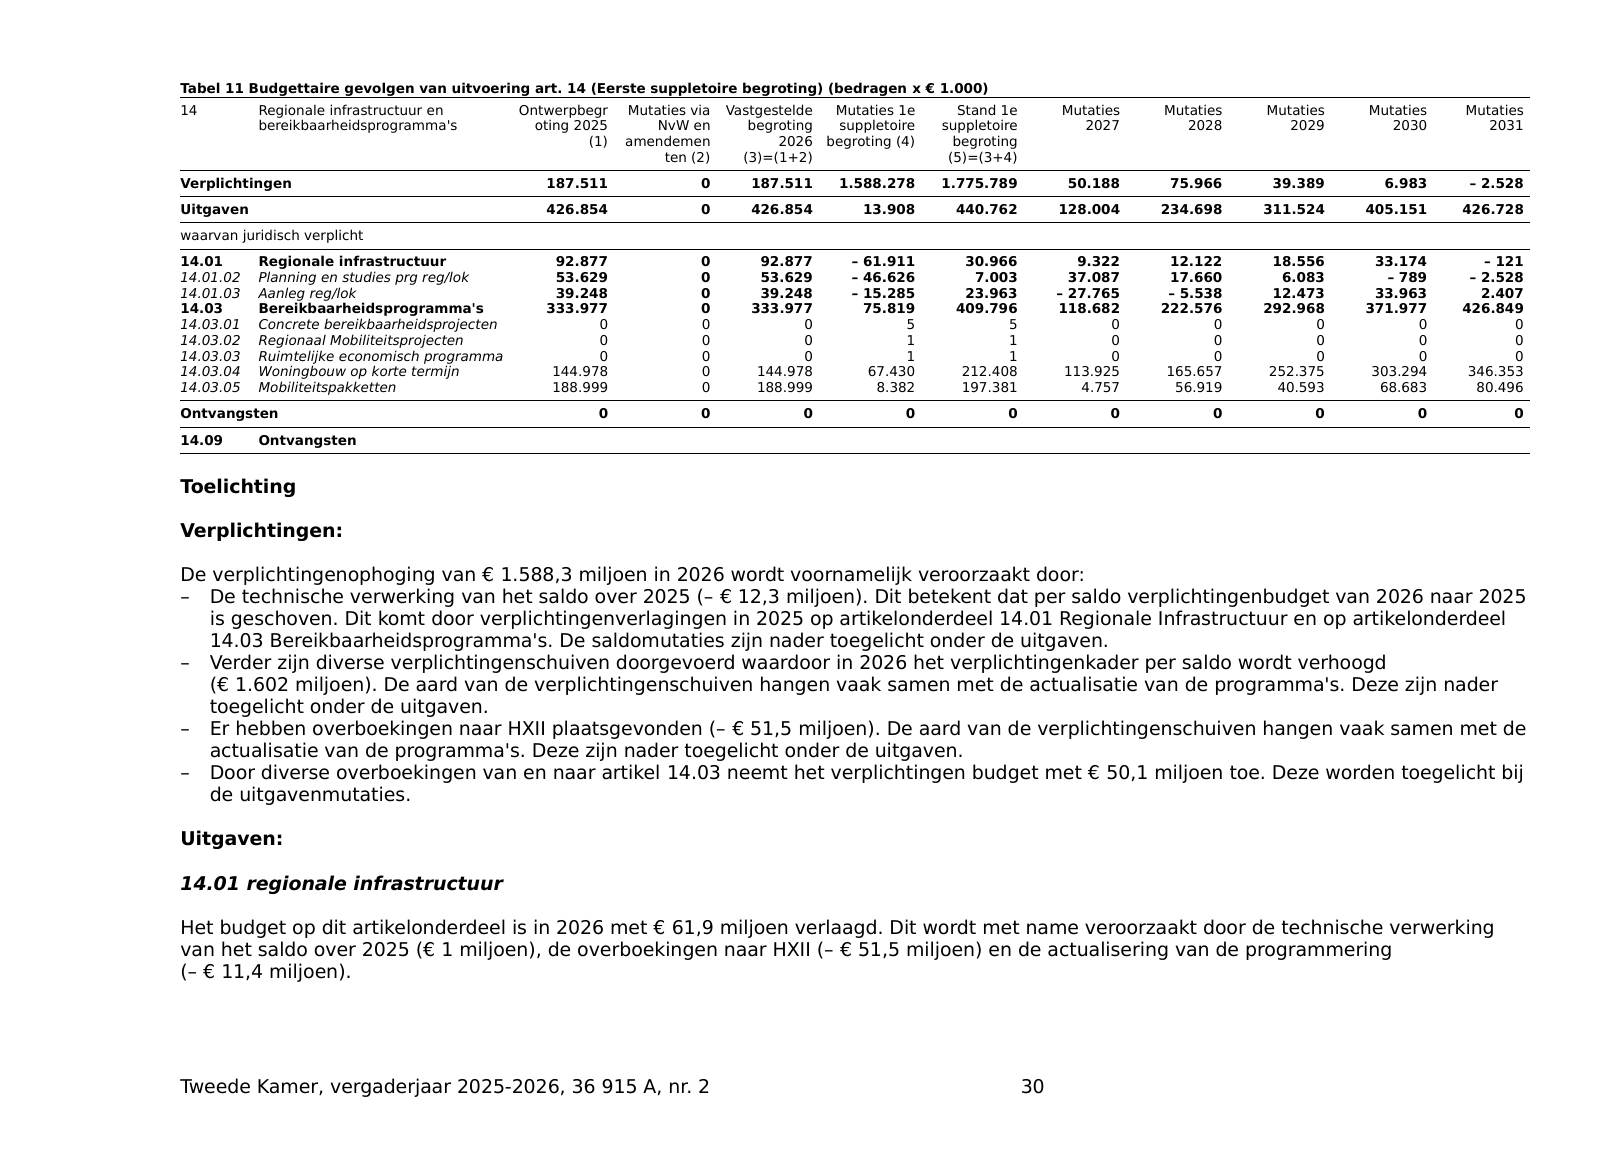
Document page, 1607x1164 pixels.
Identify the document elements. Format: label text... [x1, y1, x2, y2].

table_cell 0 [1023, 333, 1126, 348]
table_cell [511, 223, 614, 248]
table_cell 0 [716, 401, 818, 427]
table_cell [1433, 223, 1529, 248]
table_cell – 2.528 [1433, 270, 1529, 286]
table_cell 0 [511, 333, 614, 348]
table_cell 0 [511, 401, 614, 427]
table_cell Mutaties via NvW en amendementen (2) [614, 98, 716, 170]
table_cell 75.966 [1126, 171, 1228, 196]
table_cell [1228, 428, 1331, 453]
table_cell – 46.626 [819, 270, 921, 286]
table_cell 0 [1228, 317, 1331, 333]
table_cell 12.122 [1126, 250, 1228, 270]
table_cell [1023, 223, 1126, 248]
table_cell [716, 223, 818, 248]
table_cell 0 [1023, 349, 1126, 364]
table_cell 75.819 [819, 301, 921, 317]
table_cell 144.978 [511, 364, 614, 380]
subtitle Verplichtingen: [180, 520, 1529, 542]
table_cell [1126, 428, 1228, 453]
table_cell 0 [1331, 317, 1433, 333]
table_cell 14.03.02 [180, 333, 252, 348]
text – Er hebben overboekingen naar HXII plaatsgevonden (– € 51,5 miljoen). De aard van de verplichtingenschuiven hangen vaak samen met de actualisatie van de programma's. Deze zijn nader toegelicht onder de uitgaven. [180, 718, 1529, 762]
table_cell [614, 223, 716, 248]
table_cell 188.999 [716, 380, 818, 400]
table_cell 0 [511, 349, 614, 364]
table_cell 409.796 [921, 301, 1023, 317]
table_cell 0 [1023, 317, 1126, 333]
table_cell 1 [921, 349, 1023, 364]
table_cell 0 [614, 317, 716, 333]
table_cell 40.593 [1228, 380, 1331, 400]
table_cell 0 [614, 333, 716, 348]
table_cell Ontvangsten [252, 428, 511, 453]
table_cell 0 [1331, 333, 1433, 348]
table_cell Mutaties 2027 [1023, 98, 1126, 170]
table_cell Bereikbaarheidsprogramma's [252, 301, 511, 317]
table_cell 13.908 [819, 197, 921, 222]
subtitle 14.01 regionale infrastructuur [180, 872, 1529, 894]
table_cell 92.877 [716, 250, 818, 270]
table_cell 311.524 [1228, 197, 1331, 222]
table_cell 30.966 [921, 250, 1023, 270]
table_cell 14.01.03 [180, 286, 252, 301]
table_cell Ruimtelijke economisch programma [252, 349, 511, 364]
table_cell 0 [614, 197, 716, 222]
table_cell 0 [1433, 349, 1529, 364]
table_cell [1126, 223, 1228, 248]
table_cell Regionale infrastructuur [252, 250, 511, 270]
table_cell 187.511 [716, 171, 818, 196]
table_cell 23.963 [921, 286, 1023, 301]
table_cell 39.389 [1228, 171, 1331, 196]
table_cell 1.775.789 [921, 171, 1023, 196]
table_cell 0 [614, 301, 716, 317]
table_cell 6.983 [1331, 171, 1433, 196]
table_cell 1 [921, 333, 1023, 348]
table_cell 12.473 [1228, 286, 1331, 301]
table_cell 212.408 [921, 364, 1023, 380]
table_cell 0 [1331, 401, 1433, 427]
table_cell 165.657 [1126, 364, 1228, 380]
table_cell [819, 428, 921, 453]
table_cell 56.919 [1126, 380, 1228, 400]
table_cell 405.151 [1331, 197, 1433, 222]
table_cell Ontvangsten [180, 401, 511, 427]
table_cell 113.925 [1023, 364, 1126, 380]
table_cell 440.762 [921, 197, 1023, 222]
table_cell 14.03.01 [180, 317, 252, 333]
table_header Tabel 11 Budgettaire gevolgen van uitvoering art. 14 (Eerste suppletoire begroting) (bedragen x € 1.000) [180, 81, 1529, 97]
table_cell Verplichtingen [180, 171, 511, 196]
table_cell 0 [921, 401, 1023, 427]
table_cell 346.353 [1433, 364, 1529, 380]
table_cell – 2.528 [1433, 171, 1529, 196]
table_cell 14.03.04 [180, 364, 252, 380]
table_cell 128.004 [1023, 197, 1126, 222]
table_cell 0 [1228, 333, 1331, 348]
table_cell 188.999 [511, 380, 614, 400]
table_cell [1433, 428, 1529, 453]
table_cell 39.248 [511, 286, 614, 301]
table_cell 234.698 [1126, 197, 1228, 222]
table_cell 144.978 [716, 364, 818, 380]
table_cell 50.188 [1023, 171, 1126, 196]
table_cell – 789 [1331, 270, 1433, 286]
table_cell 0 [1126, 333, 1228, 348]
table_cell – 27.765 [1023, 286, 1126, 301]
table_cell 0 [1126, 317, 1228, 333]
table_cell 39.248 [716, 286, 818, 301]
table_cell 1.588.278 [819, 171, 921, 196]
table_cell 426.854 [511, 197, 614, 222]
table_cell – 5.538 [1126, 286, 1228, 301]
table_cell 0 [1433, 401, 1529, 427]
table_cell [716, 428, 818, 453]
table_cell – 121 [1433, 250, 1529, 270]
table_cell 0 [1126, 349, 1228, 364]
table_cell 14.09 [180, 428, 252, 453]
table_cell 14.03.05 [180, 380, 252, 400]
table_cell 0 [1023, 401, 1126, 427]
table_cell 92.877 [511, 250, 614, 270]
table_cell Mutaties 1e suppletoire begroting (4) [819, 98, 921, 170]
table_cell [921, 428, 1023, 453]
table_cell 68.683 [1331, 380, 1433, 400]
table_cell [511, 428, 614, 453]
text – Verder zijn diverse verplichtingenschuiven doorgevoerd waardoor in 2026 het verplichtingenkader per saldo wordt verhoogd (€ 1.602 miljoen). De aard van de verplichtingenschuiven hangen vaak samen met de actualisatie van de programma's. Deze zijn nader toegelicht onder de uitgaven. [180, 652, 1529, 718]
table_cell Vastgestelde begroting 2026 (3)=(1+2) [716, 98, 818, 170]
table_cell 0 [614, 286, 716, 301]
table_cell 33.174 [1331, 250, 1433, 270]
table_cell [1228, 223, 1331, 248]
table_cell 426.849 [1433, 301, 1529, 317]
text – Door diverse overboekingen van en naar artikel 14.03 neemt het verplichtingen budget met € 50,1 miljoen toe. Deze worden toegelicht bij de uitgavenmutaties. [180, 762, 1529, 806]
table_cell 0 [614, 364, 716, 380]
table_cell 0 [614, 349, 716, 364]
table_cell Planning en studies prg reg/lok [252, 270, 511, 286]
table_cell Mutaties 2028 [1126, 98, 1228, 170]
table_cell Uitgaven [180, 197, 511, 222]
table_cell [819, 223, 921, 248]
table_cell 0 [1228, 401, 1331, 427]
table_cell 14.03 [180, 301, 252, 317]
table_cell 4.757 [1023, 380, 1126, 400]
text – De technische verwerking van het saldo over 2025 (– € 12,3 miljoen). Dit betekent dat per saldo verplichtingenbudget van 2026 naar 2025 is geschoven. Dit komt door verplichtingenverlagingen in 2025 op artikelonderdeel 14.01 Regionale Infrastructuur en op artikelonderdeel 14.03 Bereikbaarheidsprogramma's. De saldomutaties zijn nader toegelicht onder de uitgaven. [180, 586, 1529, 652]
table_cell Regionaal Mobiliteitsprojecten [252, 333, 511, 348]
table_cell 17.660 [1126, 270, 1228, 286]
subtitle Uitgaven: [180, 828, 1529, 850]
table_cell 0 [614, 401, 716, 427]
table_cell 14.03.03 [180, 349, 252, 364]
table_cell 426.854 [716, 197, 818, 222]
table_cell 0 [1228, 349, 1331, 364]
table_cell 1 [819, 333, 921, 348]
table_cell 292.968 [1228, 301, 1331, 317]
table_cell 14 [180, 98, 252, 170]
table_cell [921, 223, 1023, 248]
table_cell 18.556 [1228, 250, 1331, 270]
table_cell 0 [1126, 401, 1228, 427]
table_cell 6.083 [1228, 270, 1331, 286]
table_cell 0 [1331, 349, 1433, 364]
table_cell [1331, 223, 1433, 248]
table_cell 14.01 [180, 250, 252, 270]
table_cell 37.087 [1023, 270, 1126, 286]
table_cell 0 [716, 349, 818, 364]
table_cell 2.407 [1433, 286, 1529, 301]
table_cell – 61.911 [819, 250, 921, 270]
table_cell 197.381 [921, 380, 1023, 400]
table_cell [614, 428, 716, 453]
table_cell 0 [614, 380, 716, 400]
text Het budget op dit artikelonderdeel is in 2026 met € 61,9 miljoen verlaagd. Dit wordt met name veroorzaakt door de technische verwerking van het saldo over 2025 (€ 1 miljoen), de overboekingen naar HXII (– € 51,5 miljoen) en de actualisering van de programmering (– € 11,4 miljoen). [180, 917, 1529, 982]
table_cell Mutaties 2029 [1228, 98, 1331, 170]
table_cell Woningbouw op korte termijn [252, 364, 511, 380]
table_cell 426.728 [1433, 197, 1529, 222]
table_cell 53.629 [511, 270, 614, 286]
table_cell 7.003 [921, 270, 1023, 286]
table_cell 0 [511, 317, 614, 333]
table_cell Stand 1e suppletoire begroting (5)=(3+4) [921, 98, 1023, 170]
table_cell – 15.285 [819, 286, 921, 301]
table_cell 0 [1433, 317, 1529, 333]
table_cell 0 [716, 333, 818, 348]
table_cell 33.963 [1331, 286, 1433, 301]
table_cell [1331, 428, 1433, 453]
table_cell waarvan juridisch verplicht [180, 223, 511, 248]
table_cell Aanleg reg/lok [252, 286, 511, 301]
table_cell 0 [716, 317, 818, 333]
table_cell Mobiliteitspakketten [252, 380, 511, 400]
table_cell 1 [819, 349, 921, 364]
text De verplichtingenophoging van € 1.588,3 miljoen in 2026 wordt voornamelijk veroorzaakt door: [180, 564, 1529, 586]
subtitle Toelichting [180, 476, 1529, 498]
table_cell 333.977 [716, 301, 818, 317]
table_cell 371.977 [1331, 301, 1433, 317]
table_cell 333.977 [511, 301, 614, 317]
table_cell 14.01.02 [180, 270, 252, 286]
table_cell Concrete bereikbaarheidsprojecten [252, 317, 511, 333]
table_cell 5 [819, 317, 921, 333]
table_cell 303.294 [1331, 364, 1433, 380]
table_cell [1023, 428, 1126, 453]
table_cell 0 [614, 270, 716, 286]
table_cell Ontwerpbegroting 2025 (1) [511, 98, 614, 170]
table_cell 0 [614, 171, 716, 196]
table_cell Mutaties 2031 [1433, 98, 1529, 170]
table_cell 0 [1433, 333, 1529, 348]
table_cell 222.576 [1126, 301, 1228, 317]
table_cell 187.511 [511, 171, 614, 196]
table_cell 0 [614, 250, 716, 270]
table_cell 252.375 [1228, 364, 1331, 380]
table_cell 0 [819, 401, 921, 427]
table_cell 9.322 [1023, 250, 1126, 270]
table_cell 80.496 [1433, 380, 1529, 400]
table_cell 8.382 [819, 380, 921, 400]
table_cell 5 [921, 317, 1023, 333]
table_cell 67.430 [819, 364, 921, 380]
table_cell Regionale infrastructuur en bereikbaarheidsprogramma's [252, 98, 511, 170]
table_cell 118.682 [1023, 301, 1126, 317]
table_cell Mutaties 2030 [1331, 98, 1433, 170]
table_cell 53.629 [716, 270, 818, 286]
